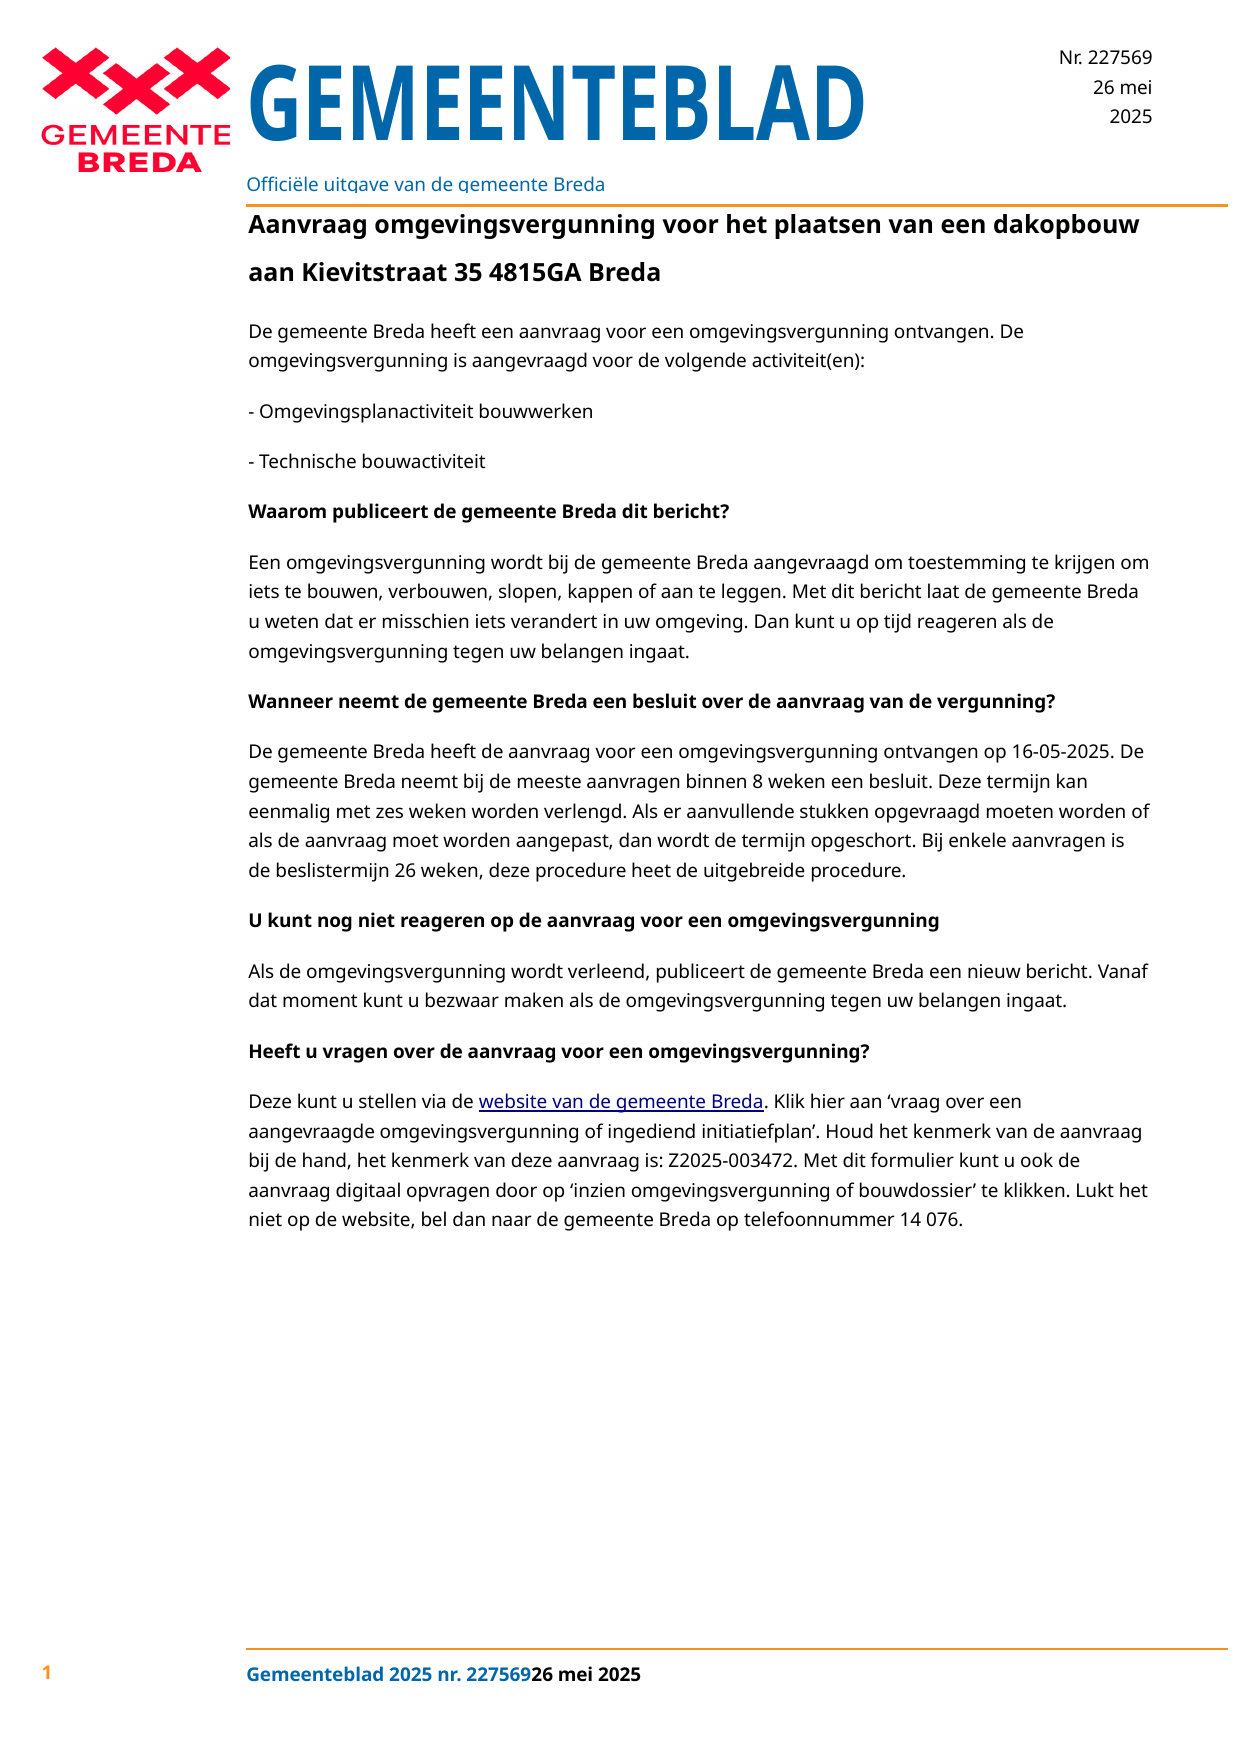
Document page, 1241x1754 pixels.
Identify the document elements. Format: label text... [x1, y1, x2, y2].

text - Omgevingsplanactiviteit bouwwerken [248, 398, 1152, 424]
text U kunt nog niet reageren op de aanvraag voor een omgevingsvergunning [248, 907, 1152, 933]
picture [41, 47, 231, 172]
text Een omgevingsvergunning wordt bij de gemeente Breda aangevraagd om toestemming te krijgen om iets te bouwen, verbouwen, slopen, kappen of aan te leggen. Met dit bericht laat de gemeente Breda u weten dat er misschien iets verandert in uw omgeving. Dan kunt u op tijd reageren als de omgevingsvergunning tegen uw belangen ingaat. [248, 549, 1152, 664]
text Waarom publiceert de gemeente Breda dit bericht? [248, 499, 1152, 524]
text Als de omgevingsvergunning wordt verleend, publiceert de gemeente Breda een nieuw bericht. Vanaf dat moment kunt u bezwaar maken als de omgevingsvergunning tegen uw belangen ingaat. [248, 958, 1152, 1013]
text Wanneer neemt de gemeente Breda een besluit over de aanvraag van de vergunning? [248, 688, 1152, 714]
text - Technische bouwactiviteit [248, 448, 1152, 474]
text Heeft u vragen over de aanvraag voor een omgevingsvergunning? [248, 1038, 1152, 1064]
text Aanvraag omgevingsvergunning voor het plaatsen van een dakopbouw aan Kievitstraat 35 4815GA Breda [248, 207, 1152, 288]
text De gemeente Breda heeft een aanvraag voor een omgevingsvergunning ontvangen. De omgevingsvergunning is aangevraagd voor de volgende activiteit(en): [248, 318, 1152, 373]
text Deze kunt u stellen via de website van de gemeente Breda. Klik hier aan ‘vraag over een aangevraagde omgevingsvergunning of ingediend initiatiefplan’. Houd het kenmerk van de aanvraag bij de hand, het kenmerk van deze aanvraag is: Z2025-003472. Met dit formulier kunt u ook de aanvraag digitaal opvragen door op ‘inzien omgevingsvergunning of bouwdossier’ te klikken. Lukt het niet op de website, bel dan naar de gemeente Breda op telefoonnummer 14 076. [248, 1088, 1152, 1232]
text De gemeente Breda heeft de aanvraag voor een omgevingsvergunning ontvangen op 16-05-2025. De gemeente Breda neemt bij de meeste aanvragen binnen 8 weken een besluit. Deze termijn kan eenmalig met zes weken worden verlengd. Als er aanvullende stukken opgevraagd moeten worden of als de aanvraag moet worden aangepast, dan wordt de termijn opgeschort. Bij enkele aanvragen is de beslistermijn 26 weken, deze procedure heet de uitgebreide procedure. [248, 739, 1152, 883]
